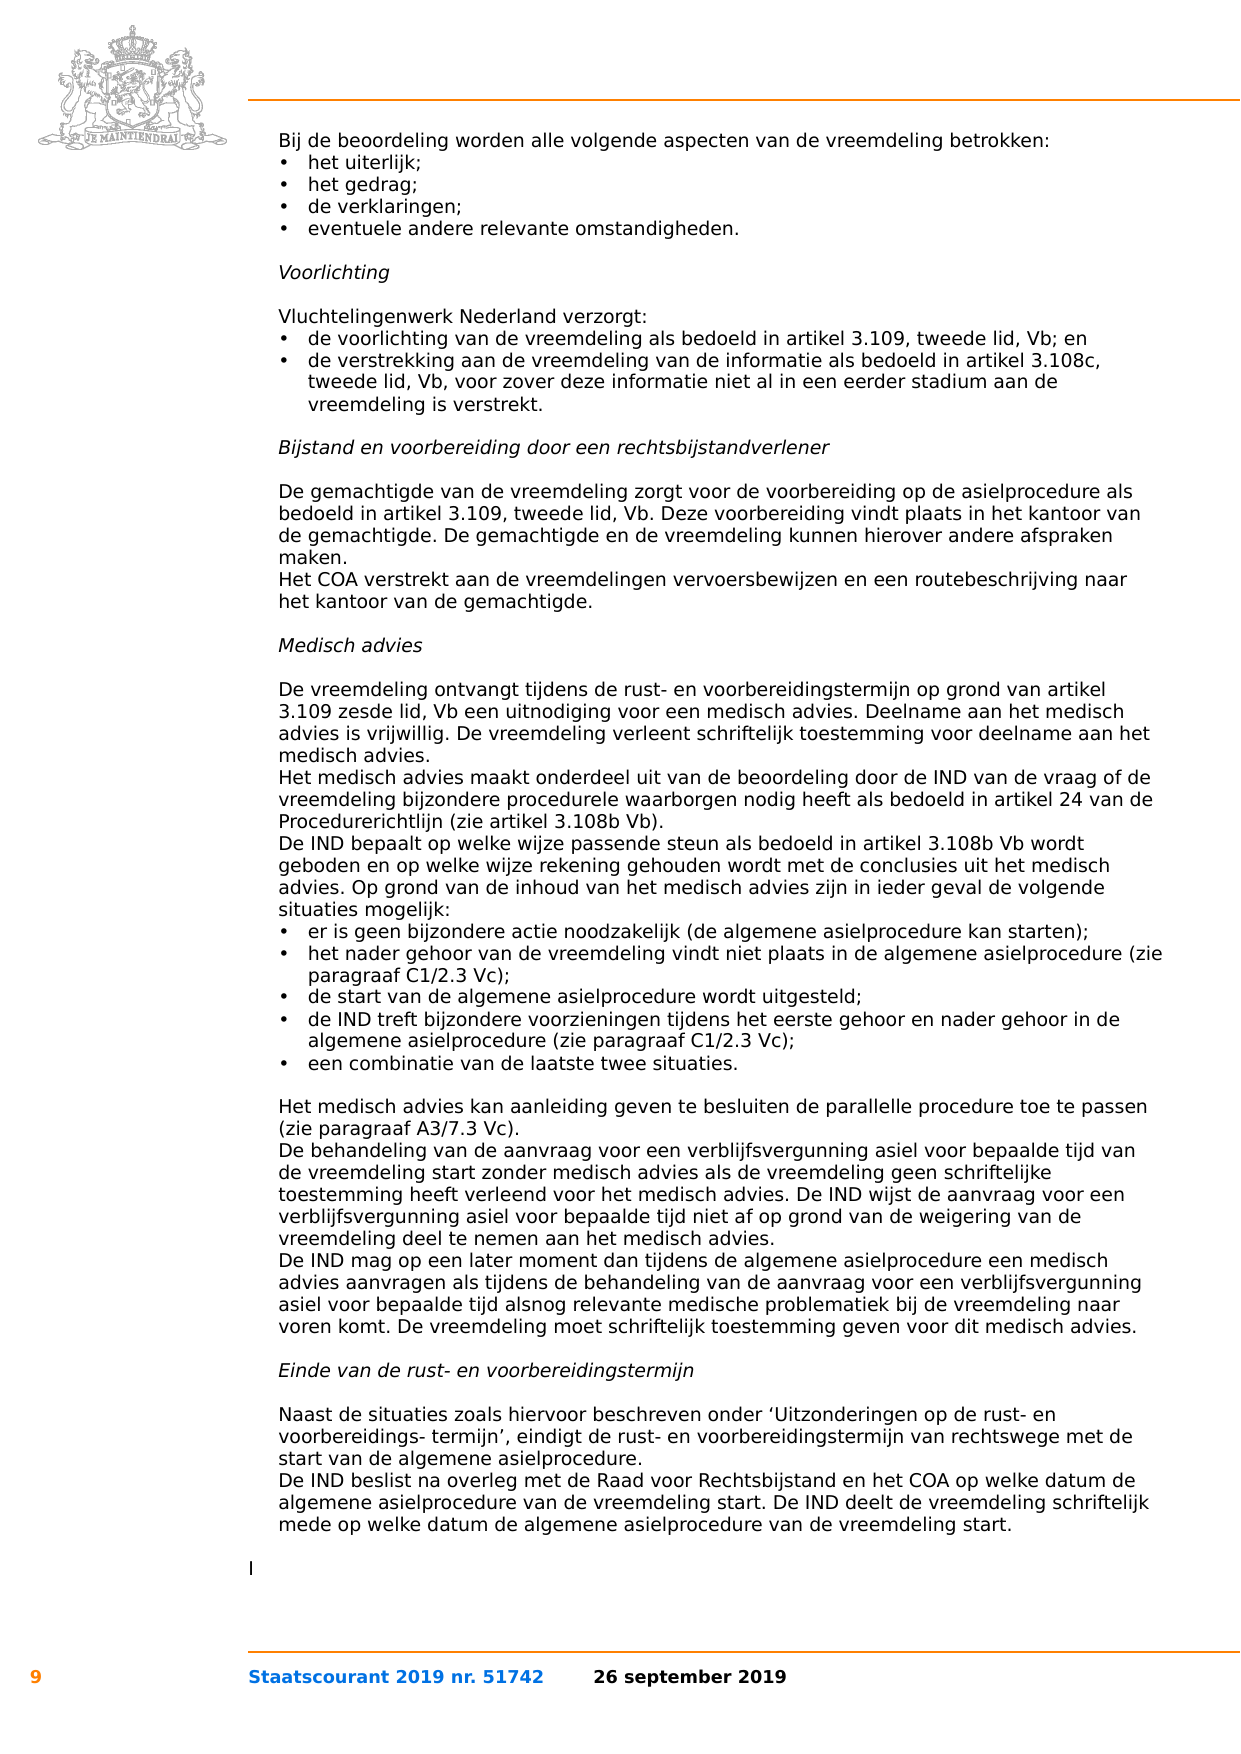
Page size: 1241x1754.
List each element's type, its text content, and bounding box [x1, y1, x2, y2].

text De IND mag op een later moment dan tijdens de algemene asielprocedure een medisch advies aanvragen als tijdens de behandeling van de aanvraag voor een verblijfsvergunning asiel voor bepaalde tijd alsnog relevante medische problematiek bij de vreemdeling naar voren komt. De vreemdeling moet schriftelijk toestemming geven voor dit medisch advies. [278, 1250, 1163, 1338]
subtitle Voorlichting [278, 262, 1163, 284]
text De vreemdeling ontvangt tijdens de rust- en voorbereidingstermijn op grond van artikel 3.109 zesde lid, Vb een uitnodiging voor een medisch advies. Deelname aan het medisch advies is vrijwillig. De vreemdeling verleent schriftelijk toestemming voor deelname aan het medisch advies. [278, 679, 1163, 767]
text Het medisch advies maakt onderdeel uit van de beoordeling door de IND van de vraag of de vreemdeling bijzondere procedurele waarborgen nodig heeft als bedoeld in artikel 24 van de Procedurerichtlijn (zie artikel 3.108b Vb). [278, 767, 1163, 833]
text De gemachtigde van de vreemdeling zorgt voor de voorbereiding op de asielprocedure als bedoeld in artikel 3.109, tweede lid, Vb. Deze voorbereiding vindt plaats in het kantoor van de gemachtigde. De gemachtigde en de vreemdeling kunnen hierover andere afspraken maken. [278, 481, 1163, 569]
text De IND beslist na overleg met de Raad voor Rechtsbijstand en het COA op welke datum de algemene asielprocedure van de vreemdeling start. De IND deelt de vreemdeling schriftelijk mede op welke datum de algemene asielprocedure van de vreemdeling start. [278, 1470, 1163, 1536]
text • de voorlichting van de vreemdeling als bedoeld in artikel 3.109, tweede lid, Vb; en [278, 327, 1163, 349]
text Het COA verstrekt aan de vreemdelingen vervoersbewijzen en een routebeschrijving naar het kantoor van de gemachtigde. [278, 569, 1163, 613]
text • de verklaringen; [278, 196, 1163, 218]
text • de start van de algemene asielprocedure wordt uitgesteld; [278, 986, 1163, 1008]
text • het nader gehoor van de vreemdeling vindt niet plaats in de algemene asielprocedure (zie paragraaf C1/2.3 Vc); [278, 942, 1163, 986]
text • het uiterlijk; [278, 152, 1163, 174]
text • een combinatie van de laatste twee situaties. [278, 1052, 1163, 1074]
text • de IND treft bijzondere voorzieningen tijdens het eerste gehoor en nader gehoor in de algemene asielprocedure (zie paragraaf C1/2.3 Vc); [278, 1008, 1163, 1052]
subtitle Bijstand en voorbereiding door een rechtsbijstandverlener [278, 437, 1163, 459]
text • het gedrag; [278, 174, 1163, 196]
text • de verstrekking aan de vreemdeling van de informatie als bedoeld in artikel 3.108c, tweede lid, Vb, voor zover deze informatie niet al in een eerder stadium aan de vreemdeling is verstrekt. [278, 349, 1163, 415]
picture [38, 25, 227, 150]
text Het medisch advies kan aanleiding geven te besluiten de parallelle procedure toe te passen (zie paragraaf A3/7.3 Vc). [278, 1096, 1163, 1140]
text • eventuele andere relevante omstandigheden. [278, 218, 1163, 240]
text De IND bepaalt op welke wijze passende steun als bedoeld in artikel 3.108b Vb wordt geboden en op welke wijze rekening gehouden wordt met de conclusies uit het medisch advies. Op grond van de inhoud van het medisch advies zijn in ieder geval de volgende situaties mogelijk: [278, 833, 1163, 921]
subtitle Einde van de rust- en voorbereidingstermijn [278, 1360, 1163, 1382]
text • er is geen bijzondere actie noodzakelijk (de algemene asielprocedure kan starten); [278, 921, 1163, 942]
text Bij de beoordeling worden alle volgende aspecten van de vreemdeling betrokken: [278, 130, 1163, 152]
text Naast de situaties zoals hiervoor beschreven onder ‘Uitzonderingen op de rust- en voorbereidings- termijn’, eindigt de rust- en voorbereidingstermijn van rechtswege met de start van de algemene asielprocedure. [278, 1404, 1163, 1470]
text Vluchtelingenwerk Nederland verzorgt: [278, 306, 1163, 327]
text De behandeling van de aanvraag voor een verblijfsvergunning asiel voor bepaalde tijd van de vreemdeling start zonder medisch advies als de vreemdeling geen schriftelijke toestemming heeft verleend voor het medisch advies. De IND wijst de aanvraag voor een verblijfsvergunning asiel voor bepaalde tijd niet af op grond van de weigering van de vreemdeling deel te nemen aan het medisch advies. [278, 1140, 1163, 1250]
text I [248, 1557, 1163, 1579]
subtitle Medisch advies [278, 635, 1163, 657]
